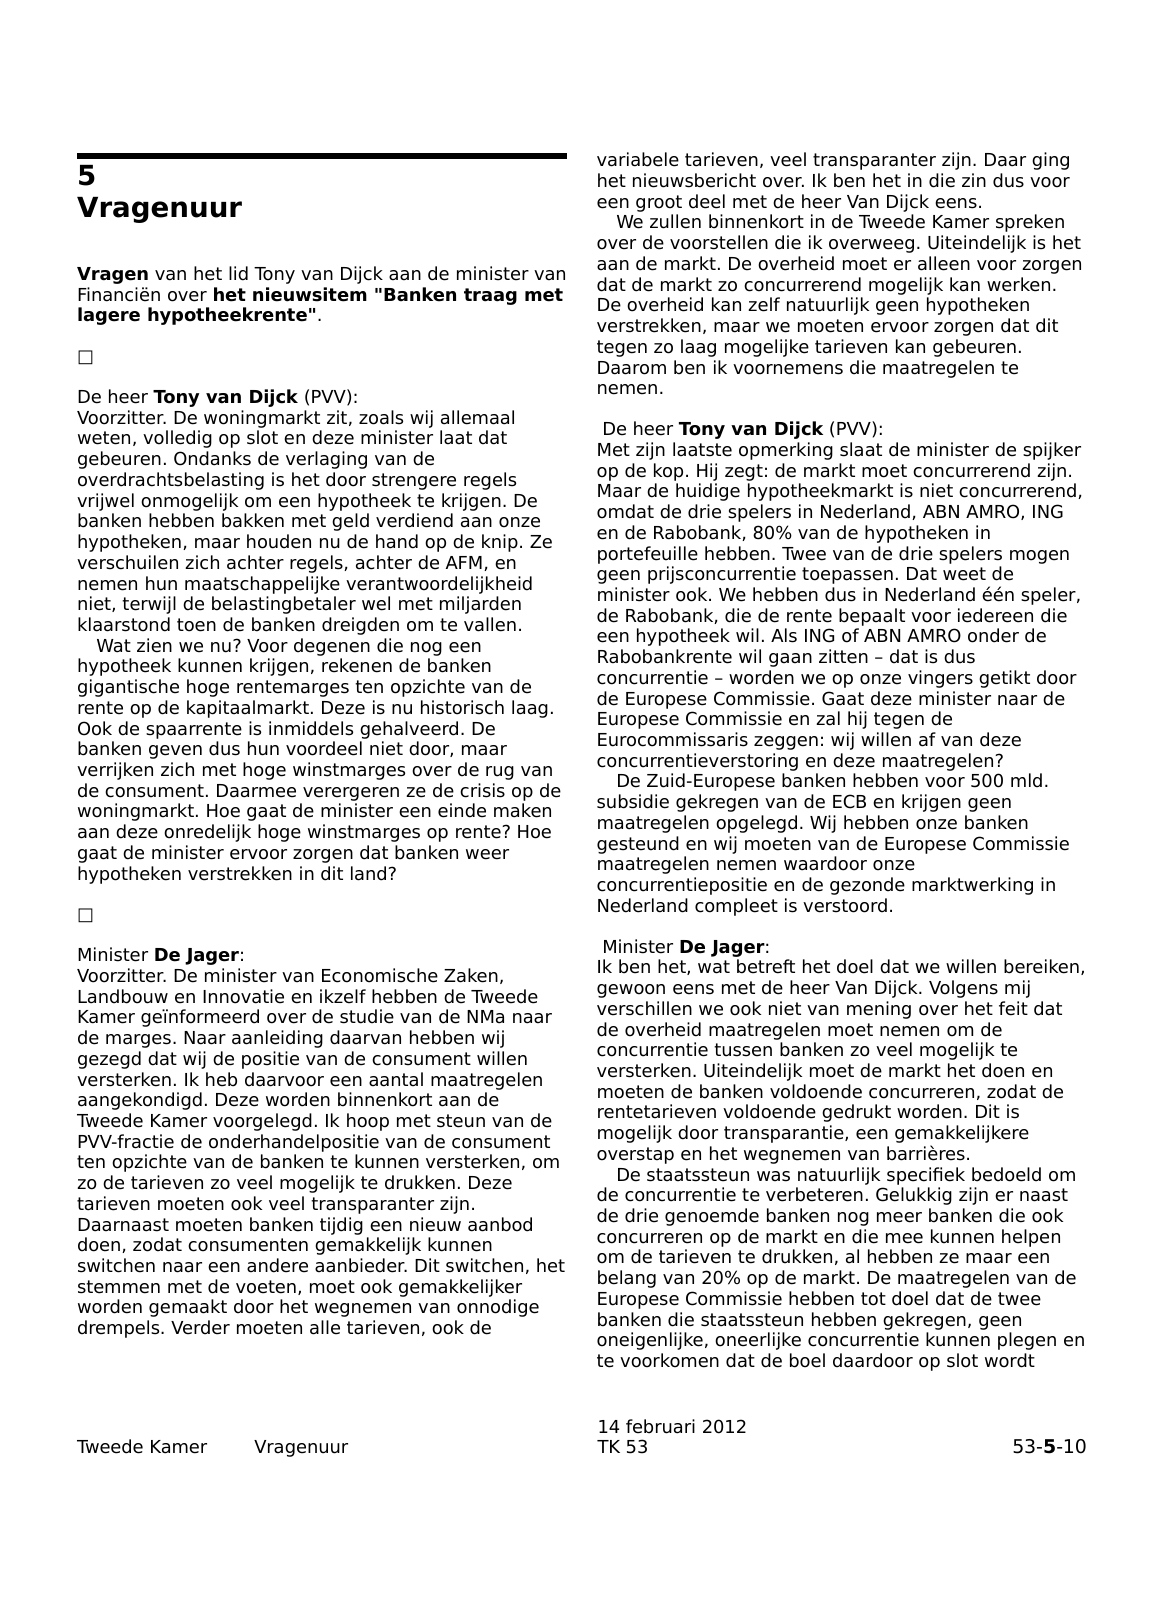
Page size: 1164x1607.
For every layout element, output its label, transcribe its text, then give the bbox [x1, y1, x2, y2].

text De Zuid-Europese banken hebben voor 500 mld. subsidie gekregen van de ECB en krijgen geen maatregelen opgelegd. Wij hebben onze banken gesteund en wij moeten van de Europese Commissie maatregelen nemen waardoor onze concurrentiepositie en de gezonde marktwerking in Nederland compleet is verstoord. [596, 771, 1087, 916]
text De staatssteun was natuurlijk specifiek bedoeld om de concurrentie te verbeteren. Gelukkig zijn er naast de drie genoemde banken nog meer banken die ook concurreren op de markt en die mee kunnen helpen om de tarieven te drukken, al hebben ze maar een belang van 20% op de markt. De maatregelen van de Europese Commissie hebben tot doel dat de twee banken die staatssteun hebben gekregen, geen oneigenlijke, oneerlijke concurrentie kunnen plegen en te voorkomen dat de boel daardoor op slot wordt [596, 1164, 1087, 1372]
text □ [77, 904, 567, 925]
text Wat zien we nu? Voor degenen die nog een hypotheek kunnen krijgen, rekenen de banken gigantische hoge rentemarges ten opzichte van de rente op de kapitaalmarkt. Deze is nu historisch laag. Ook de spaarrente is inmiddels gehalveerd. De banken geven dus hun voordeel niet door, maar verrijken zich met hoge winstmarges over de rug van de consument. Daarmee verergeren ze de crisis op de woningmarkt. Hoe gaat de minister een einde maken aan deze onredelijk hoge winstmarges op rente? Hoe gaat de minister ervoor zorgen dat banken weer hypotheken verstrekken in dit land? [77, 636, 567, 884]
text Met zijn laatste opmerking slaat de minister de spijker op de kop. Hij zegt: de markt moet concurrerend zijn. Maar de huidige hypotheekmarkt is niet concurrerend, omdat de drie spelers in Nederland, ABN AMRO, ING en de Rabobank, 80% van de hypotheken in portefeuille hebben. Twee van de drie spelers mogen geen prijsconcurrentie toepassen. Dat weet de minister ook. We hebben dus in Nederland één speler, de Rabobank, die de rente bepaalt voor iedereen die een hypotheek wil. Als ING of ABN AMRO onder de Rabobankrente wil gaan zitten – dat is dus concurrentie – worden we op onze vingers getikt door de Europese Commissie. Gaat deze minister naar de Europese Commissie en zal hij tegen de Eurocommissaris zeggen: wij willen af van deze concurrentieverstoring en deze maatregelen? [596, 440, 1087, 771]
text De heer Tony van Dijck (PVV): [596, 419, 1087, 440]
text Minister De Jager: [596, 936, 1087, 957]
text De heer Tony van Dijck (PVV): [77, 387, 567, 407]
text Minister De Jager: [77, 945, 567, 966]
text Voorzitter. De minister van Economische Zaken, Landbouw en Innovatie en ikzelf hebben de Tweede Kamer geïnformeerd over de studie van de NMa naar de marges. Naar aanleiding daarvan hebben wij gezegd dat wij de positie van de consument willen versterken. Ik heb daarvoor een aantal maatregelen aangekondigd. Deze worden binnenkort aan de Tweede Kamer voorgelegd. Ik hoop met steun van de PVV-fractie de onderhandelpositie van de consument ten opzichte van de banken te kunnen versterken, om zo de tarieven zo veel mogelijk te drukken. Deze tarieven moeten ook veel transparanter zijn. Daarnaast moeten banken tijdig een nieuw aanbod doen, zodat consumenten gemakkelijk kunnen switchen naar een andere aanbieder. Dit switchen, het stemmen met de voeten, moet ook gemakkelijker worden gemaakt door het wegnemen van onnodige drempels. Verder moeten alle tarieven, ook de [77, 966, 567, 1339]
text We zullen binnenkort in de Tweede Kamer spreken over de voorstellen die ik overweeg. Uiteindelijk is het aan de markt. De overheid moet er alleen voor zorgen dat de markt zo concurrerend mogelijk kan werken. De overheid kan zelf natuurlijk geen hypotheken verstrekken, maar we moeten ervoor zorgen dat dit tegen zo laag mogelijke tarieven kan gebeuren. Daarom ben ik voornemens die maatregelen te nemen. [596, 212, 1087, 399]
text Vragen van het lid Tony van Dijck aan de minister van Financiën over het nieuwsitem "Banken traag met lagere hypotheekrente". [77, 264, 567, 326]
text Ik ben het, wat betreft het doel dat we willen bereiken, gewoon eens met de heer Van Dijck. Volgens mij verschillen we ook niet van mening over het feit dat de overheid maatregelen moet nemen om de concurrentie tussen banken zo veel mogelijk te versterken. Uiteindelijk moet de markt het doen en moeten de banken voldoende concurreren, zodat de rentetarieven voldoende gedrukt worden. Dit is mogelijk door transparantie, een gemakkelijkere overstap en het wegnemen van barrières. [596, 957, 1087, 1164]
text variabele tarieven, veel transparanter zijn. Daar ging het nieuwsbericht over. Ik ben het in die zin dus voor een groot deel met de heer Van Dijck eens. [596, 150, 1087, 212]
title 5 Vragenuur [77, 159, 567, 224]
text Voorzitter. De woningmarkt zit, zoals wij allemaal weten, volledig op slot en deze minister laat dat gebeuren. Ondanks de verlaging van de overdrachtsbelasting is het door strengere regels vrijwel onmogelijk om een hypotheek te krijgen. De banken hebben bakken met geld verdiend aan onze hypotheken, maar houden nu de hand op de knip. Ze verschuilen zich achter regels, achter de AFM, en nemen hun maatschappelijke verantwoordelijkheid niet, terwijl de belastingbetaler wel met miljarden klaarstond toen de banken dreigden om te vallen. [77, 407, 567, 636]
text □ [77, 346, 567, 367]
